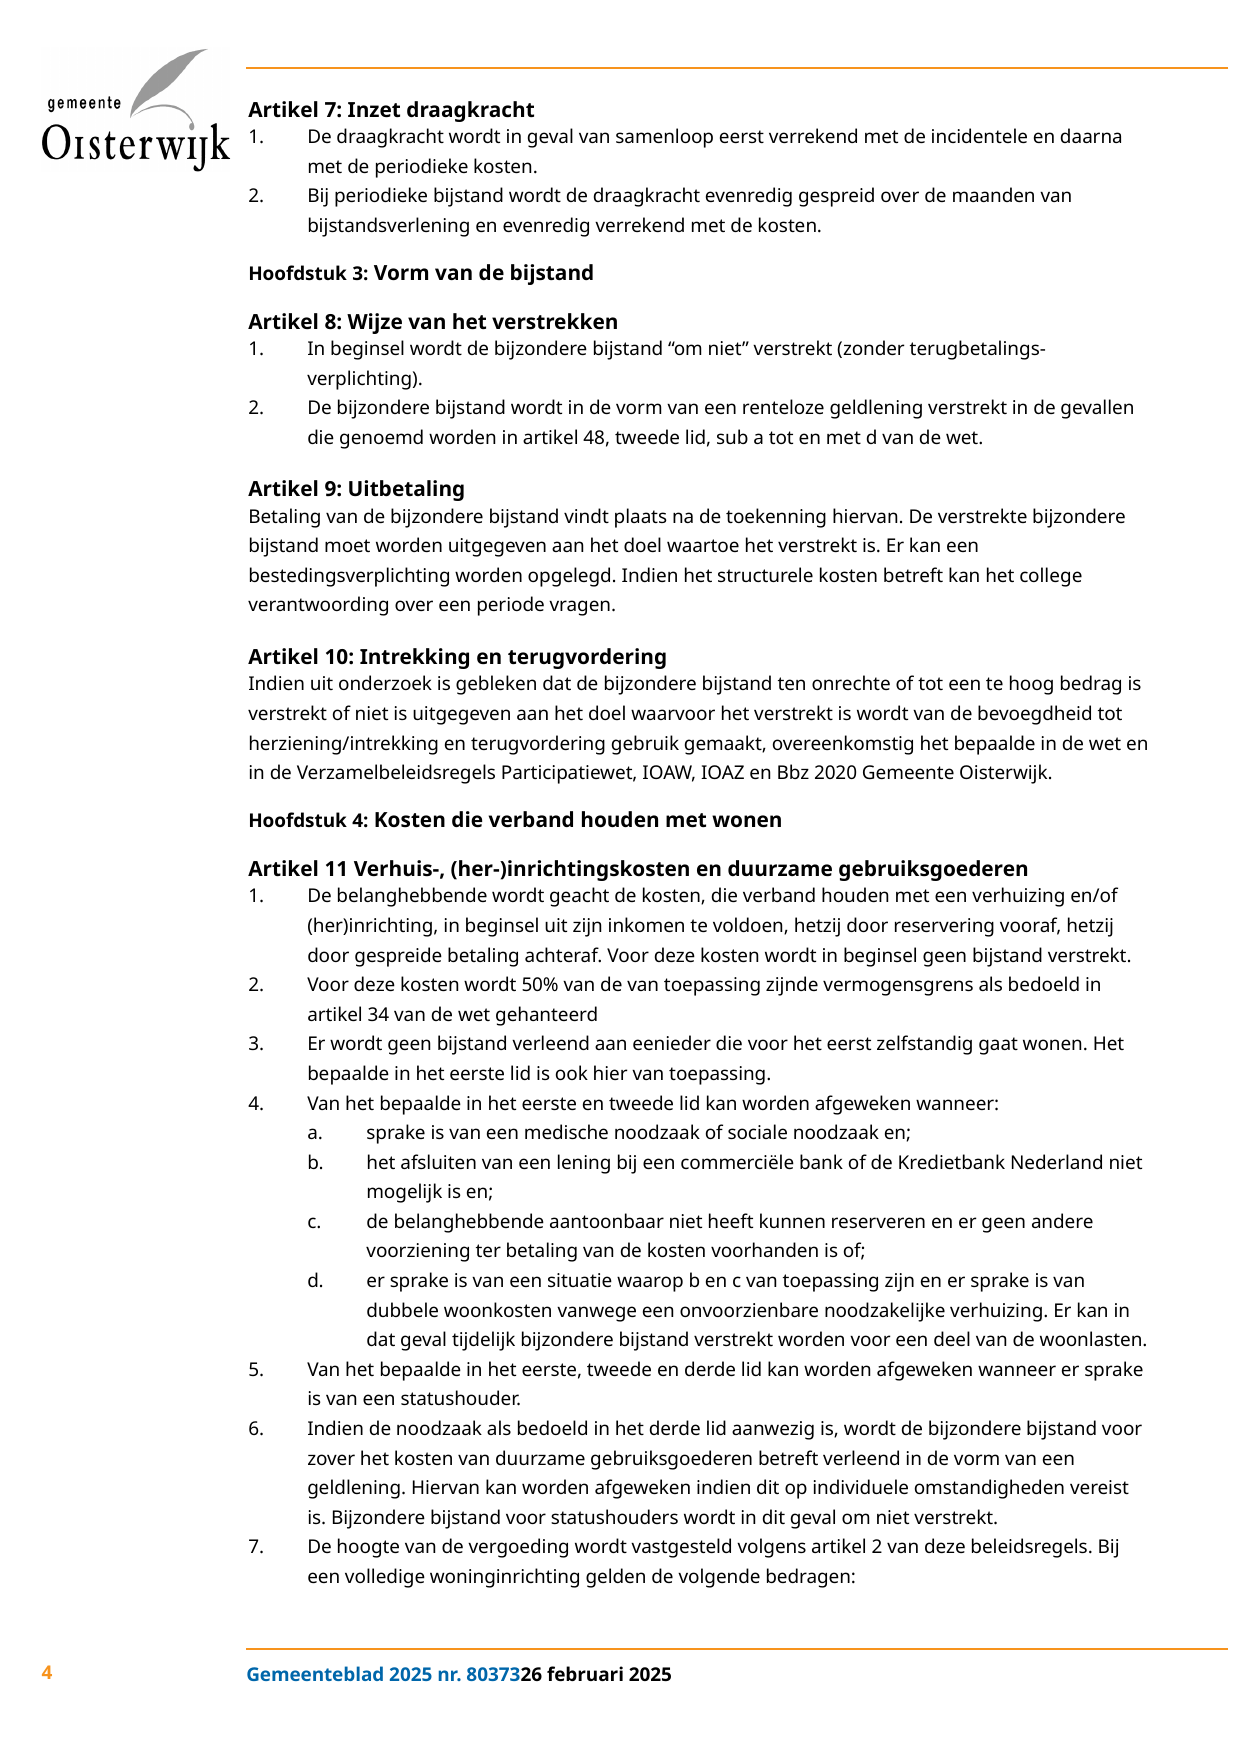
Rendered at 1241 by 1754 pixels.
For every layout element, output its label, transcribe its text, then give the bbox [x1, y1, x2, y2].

list er sprake is van een situatie waarop b en c van toepassing zijn en er sprake is van dubbele woonkosten vanwege een onvoorzienbare noodzakelijke verhuizing. Er kan in dat geval tijdelijk bijzondere bijstand verstrekt worden voor een deel van de woonlasten. [307, 1267, 1152, 1352]
list Bij periodieke bijstand wordt de draagkracht evenredig gespreid over de maanden van bijstandsverlening en evenredig verrekend met de kosten. [248, 182, 1152, 238]
text Betaling van de bijzondere bijstand vindt plaats na de toekenning hiervan. De verstrekte bijzondere bijstand moet worden uitgegeven aan het doel waartoe het verstrekt is. Er kan een bestedingsverplichting worden opgelegd. Indien het structurele kosten betreft kan het college verantwoording over een periode vragen. [248, 503, 1152, 617]
text Indien uit onderzoek is gebleken dat de bijzondere bijstand ten onrechte of tot een te hoog bedrag is verstrekt of niet is uitgegeven aan het doel waarvoor het verstrekt is wordt van de bevoegdheid tot herziening/intrekking en terugvordering gebruik gemaakt, overeenkomstig het bepaalde in de wet en in de Verzamelbeleidsregels Participatiewet, IOAW, IOAZ en Bbz 2020 Gemeente Oisterwijk. [248, 671, 1152, 785]
text Artikel 10: Intrekking en terugvordering [248, 642, 1152, 671]
list Indien de noodzaak als bedoeld in het derde lid aanwezig is, wordt de bijzondere bijstand voor zover het kosten van duurzame gebruiksgoederen betreft verleend in de vorm van een geldlening. Hiervan kan worden afgeweken indien dit op individuele omstandigheden vereist is. Bijzondere bijstand voor statushouders wordt in dit geval om niet verstrekt. [248, 1415, 1152, 1529]
list Voor deze kosten wordt 50% van de van toepassing zijnde vermogensgrens als bedoeld in artikel 34 van de wet gehanteerd [248, 971, 1152, 1027]
text Artikel 7: Inzet draagkracht [248, 95, 1152, 123]
list In beginsel wordt de bijzondere bijstand “om niet” verstrekt (zonder terugbetalings- verplichting). [248, 335, 1152, 391]
list de belanghebbende aantoonbaar niet heeft kunnen reserveren en er geen andere voorziening ter betaling van de kosten voorhanden is of; [307, 1208, 1152, 1263]
text Artikel 9: Uitbetaling [248, 474, 1152, 503]
text Artikel 11 Verhuis-, (her-)inrichtingskosten en duurzame gebruiksgoederen [248, 854, 1152, 883]
text Hoofdstuk 3: Vorm van de bijstand [248, 258, 1152, 286]
list De bijzondere bijstand wordt in de vorm van een renteloze geldlening verstrekt in de gevallen die genoemd worden in artikel 48, tweede lid, sub a tot en met d van de wet. [248, 394, 1152, 450]
list Van het bepaalde in het eerste en tweede lid kan worden afgeweken wanneer: [248, 1090, 1152, 1115]
list De belanghebbende wordt geacht de kosten, die verband houden met een verhuizing en/of (her)inrichting, in beginsel uit zijn inkomen te voldoen, hetzij door reservering vooraf, hetzij door gespreide betaling achteraf. Voor deze kosten wordt in beginsel geen bijstand verstrekt. [248, 883, 1152, 967]
list Van het bepaalde in het eerste, tweede en derde lid kan worden afgeweken wanneer er sprake is van een statushouder. [248, 1356, 1152, 1411]
list het afsluiten van een lening bij een commerciële bank of de Kredietbank Nederland niet mogelijk is en; [307, 1149, 1152, 1204]
picture [41, 47, 231, 172]
list sprake is van een medische noodzaak of sociale noodzaak en; [307, 1119, 1152, 1145]
list De hoogte van de vergoeding wordt vastgesteld volgens artikel 2 van deze beleidsregels. Bij een volledige woninginrichting gelden de volgende bedragen: [248, 1533, 1152, 1589]
list De draagkracht wordt in geval van samenloop eerst verrekend met de incidentele en daarna met de periodieke kosten. [248, 123, 1152, 178]
list Er wordt geen bijstand verleend aan eenieder die voor het eerst zelfstandig gaat wonen. Het bepaalde in het eerste lid is ook hier van toepassing. [248, 1031, 1152, 1086]
text Hoofdstuk 4: Kosten die verband houden met wonen [248, 805, 1152, 833]
text Artikel 8: Wijze van het verstrekken [248, 307, 1152, 335]
